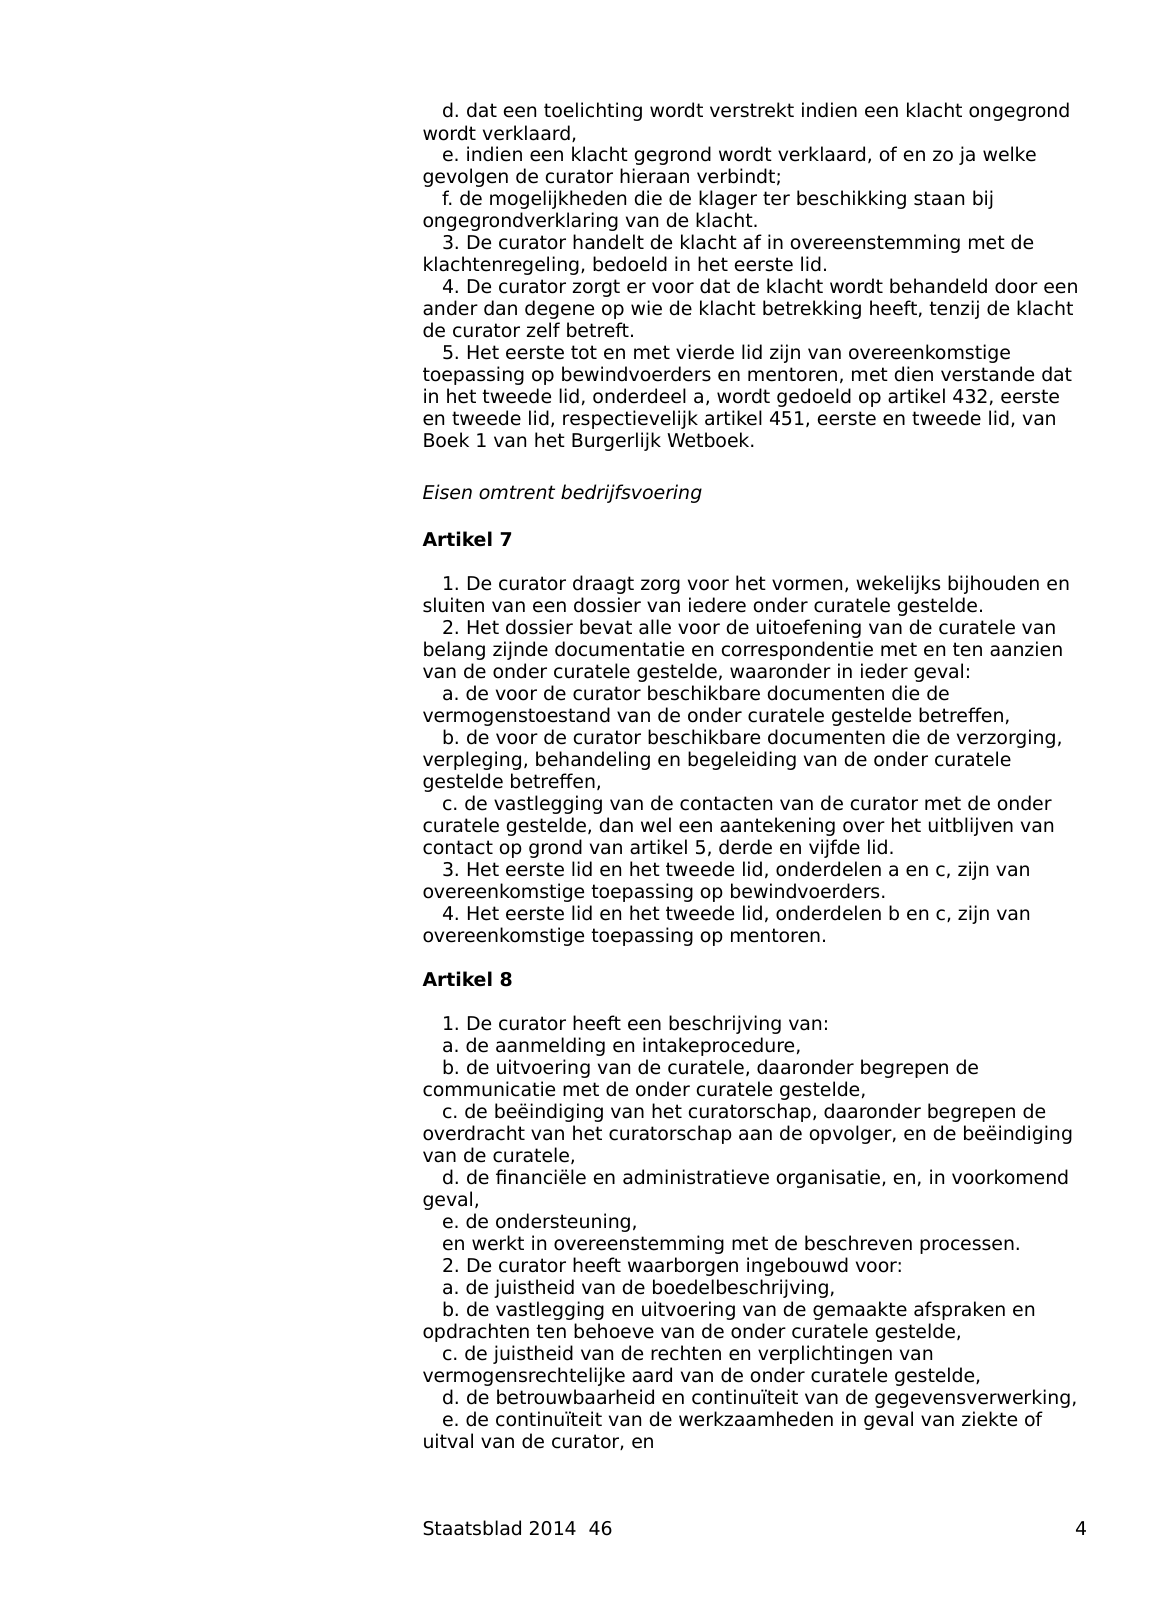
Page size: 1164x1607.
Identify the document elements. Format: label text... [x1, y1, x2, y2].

text a. de juistheid van de boedelbeschrijving, [422, 1277, 1087, 1299]
text c. de vastlegging van de contacten van de curator met de onder curatele gestelde, dan wel een aantekening over het uitblijven van contact op grond van artikel 5, derde en vijfde lid. [422, 793, 1087, 859]
text 1. De curator heeft een beschrijving van: [422, 1013, 1087, 1035]
text e. de continuïteit van de werkzaamheden in geval van ziekte of uitval van de curator, en [422, 1409, 1087, 1453]
text e. de ondersteuning, [422, 1211, 1087, 1233]
text b. de voor de curator beschikbare documenten die de verzorging, verpleging, behandeling en begeleiding van de onder curatele gestelde betreffen, [422, 727, 1087, 793]
text 3. De curator handelt de klacht af in overeenstemming met de klachtenregeling, bedoeld in het eerste lid. [422, 232, 1087, 276]
text a. de voor de curator beschikbare documenten die de vermogenstoestand van de onder curatele gestelde betreffen, [422, 683, 1087, 727]
text 4. De curator zorgt er voor dat de klacht wordt behandeld door een ander dan degene op wie de klacht betrekking heeft, tenzij de klacht de curator zelf betreft. [422, 276, 1087, 342]
text c. de beëindiging van het curatorschap, daaronder begrepen de overdracht van het curatorschap aan de opvolger, en de beëindiging van de curatele, [422, 1101, 1087, 1167]
text 4. Het eerste lid en het tweede lid, onderdelen b en c, zijn van overeenkomstige toepassing op mentoren. [422, 903, 1087, 947]
text d. de financiële en administratieve organisatie, en, in voorkomend geval, [422, 1167, 1087, 1211]
text 3. Het eerste lid en het tweede lid, onderdelen a en c, zijn van overeenkomstige toepassing op bewindvoerders. [422, 859, 1087, 903]
subtitle Eisen omtrent bedrijfsvoering [422, 482, 1087, 504]
text 2. Het dossier bevat alle voor de uitoefening van de curatele van belang zijnde documentatie en correspondentie met en ten aanzien van de onder curatele gestelde, waaronder in ieder geval: [422, 617, 1087, 683]
text en werkt in overeenstemming met de beschreven processen. [422, 1233, 1087, 1255]
text e. indien een klacht gegrond wordt verklaard, of en zo ja welke gevolgen de curator hieraan verbindt; [422, 144, 1087, 188]
text 1. De curator draagt zorg voor het vormen, wekelijks bijhouden en sluiten van een dossier van iedere onder curatele gestelde. [422, 573, 1087, 617]
subtitle Artikel 8 [422, 969, 1087, 991]
text c. de juistheid van de rechten en verplichtingen van vermogensrechtelijke aard van de onder curatele gestelde, [422, 1343, 1087, 1387]
text a. de aanmelding en intakeprocedure, [422, 1035, 1087, 1057]
subtitle Artikel 7 [422, 529, 1087, 551]
text f. de mogelijkheden die de klager ter beschikking staan bij ongegrondverklaring van de klacht. [422, 188, 1087, 232]
text b. de vastlegging en uitvoering van de gemaakte afspraken en opdrachten ten behoeve van de onder curatele gestelde, [422, 1299, 1087, 1343]
text d. de betrouwbaarheid en continuïteit van de gegevensverwerking, [422, 1387, 1087, 1409]
text b. de uitvoering van de curatele, daaronder begrepen de communicatie met de onder curatele gestelde, [422, 1057, 1087, 1101]
text 2. De curator heeft waarborgen ingebouwd voor: [422, 1255, 1087, 1277]
text d. dat een toelichting wordt verstrekt indien een klacht ongegrond wordt verklaard, [422, 100, 1087, 144]
text 5. Het eerste tot en met vierde lid zijn van overeenkomstige toepassing op bewindvoerders en mentoren, met dien verstande dat in het tweede lid, onderdeel a, wordt gedoeld op artikel 432, eerste en tweede lid, respectievelijk artikel 451, eerste en tweede lid, van Boek 1 van het Burgerlijk Wetboek. [422, 342, 1087, 452]
